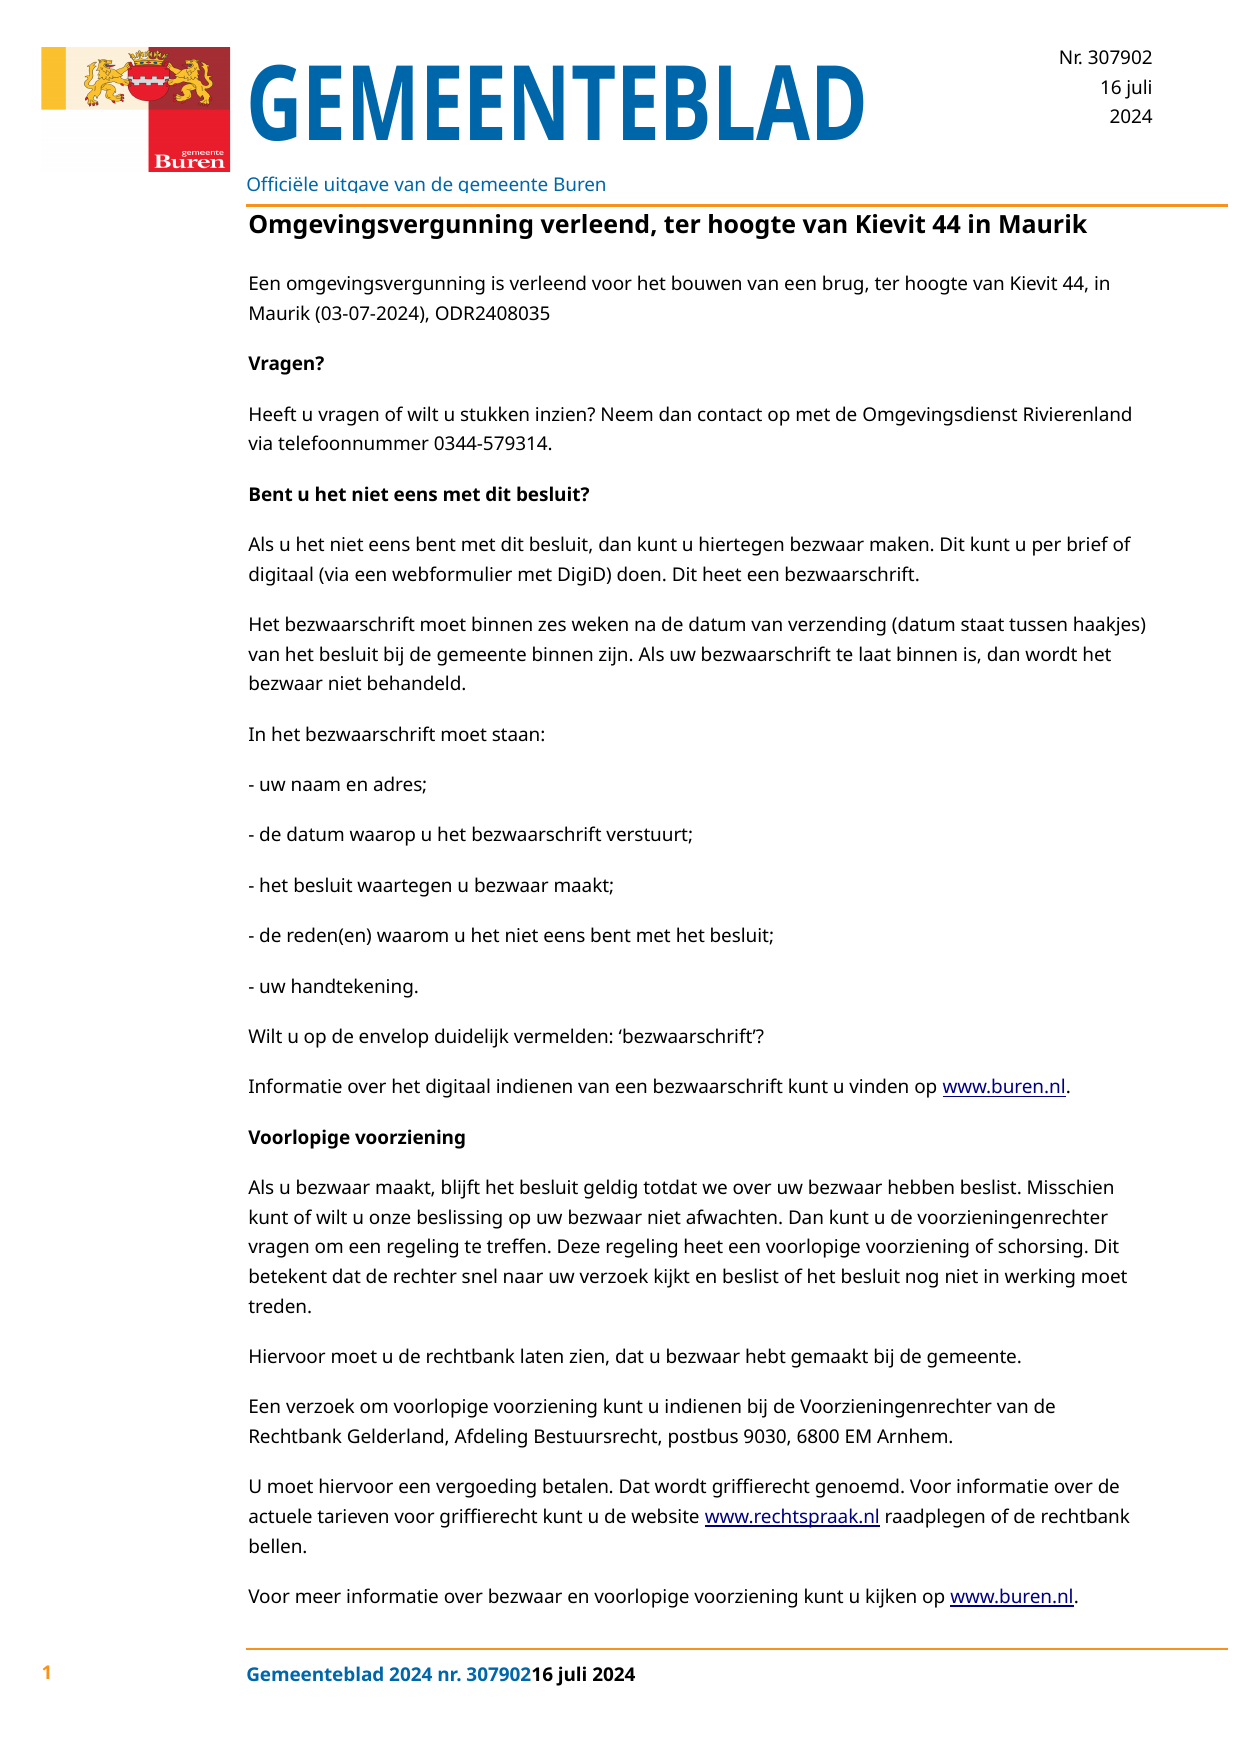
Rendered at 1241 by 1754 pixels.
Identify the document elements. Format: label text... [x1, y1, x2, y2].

text - uw handtekening. [248, 973, 1152, 998]
text Het bezwaarschrift moet binnen zes weken na de datum van verzending (datum staat tussen haakjes) van het besluit bij de gemeente binnen zijn. Als uw bezwaarschrift te laat binnen is, dan wordt het bezwaar niet behandeld. [248, 611, 1152, 696]
text Als u bezwaar maakt, blijft het besluit geldig totdat we over uw bezwaar hebben beslist. Misschien kunt of wilt u onze beslissing op uw bezwaar niet afwachten. Dan kunt u de voorzieningenrechter vragen om een regeling te treffen. Deze regeling heet een voorlopige voorziening of schorsing. Dit betekent dat de rechter snel naar uw verzoek kijkt en beslist of het besluit nog niet in werking moet treden. [248, 1174, 1152, 1318]
text - de reden(en) waarom u het niet eens bent met het besluit; [248, 922, 1152, 948]
text In het bezwaarschrift moet staan: [248, 721, 1152, 746]
text U moet hiervoor een vergoeding betalen. Dat wordt griffierecht genoemd. Voor informatie over de actuele tarieven voor griffierecht kunt u de website www.rechtspraak.nl raadplegen of de rechtbank bellen. [248, 1474, 1152, 1558]
text Bent u het niet eens met dit besluit? [248, 481, 1152, 506]
text Wilt u op de envelop duidelijk vermelden: ‘bezwaarschrift’? [248, 1023, 1152, 1049]
text Vragen? [248, 350, 1152, 376]
text - het besluit waartegen u bezwaar maakt; [248, 872, 1152, 898]
text Als u het niet eens bent met dit besluit, dan kunt u hiertegen bezwaar maken. Dit kunt u per brief of digitaal (via een webformulier met DigiD) doen. Dit heet een bezwaarschrift. [248, 531, 1152, 586]
text Hiervoor moet u de rechtbank laten zien, dat u bezwaar hebt gemaakt bij de gemeente. [248, 1343, 1152, 1369]
text Informatie over het digitaal indienen van een bezwaarschrift kunt u vinden op www.buren.nl. [248, 1074, 1152, 1099]
text Een verzoek om voorlopige voorziening kunt u indienen bij de Voorzieningenrechter van de Rechtbank Gelderland, Afdeling Bestuursrecht, postbus 9030, 6800 EM Arnhem. [248, 1394, 1152, 1449]
text - de datum waarop u het bezwaarschrift verstuurt; [248, 822, 1152, 847]
text Omgevingsvergunning verleend, ter hoogte van Kievit 44 in Maurik [248, 207, 1152, 241]
text - uw naam en adres; [248, 771, 1152, 797]
picture [41, 47, 231, 172]
text Een omgevingsvergunning is verleend voor het bouwen van een brug, ter hoogte van Kievit 44, in Maurik (03-07-2024), ODR2408035 [248, 270, 1152, 326]
text Voor meer informatie over bezwaar en voorlopige voorziening kunt u kijken op www.buren.nl. [248, 1583, 1152, 1609]
text Voorlopige voorziening [248, 1124, 1152, 1150]
text Heeft u vragen of wilt u stukken inzien? Neem dan contact op met de Omgevingsdienst Rivierenland via telefoonnummer 0344-579314. [248, 401, 1152, 456]
